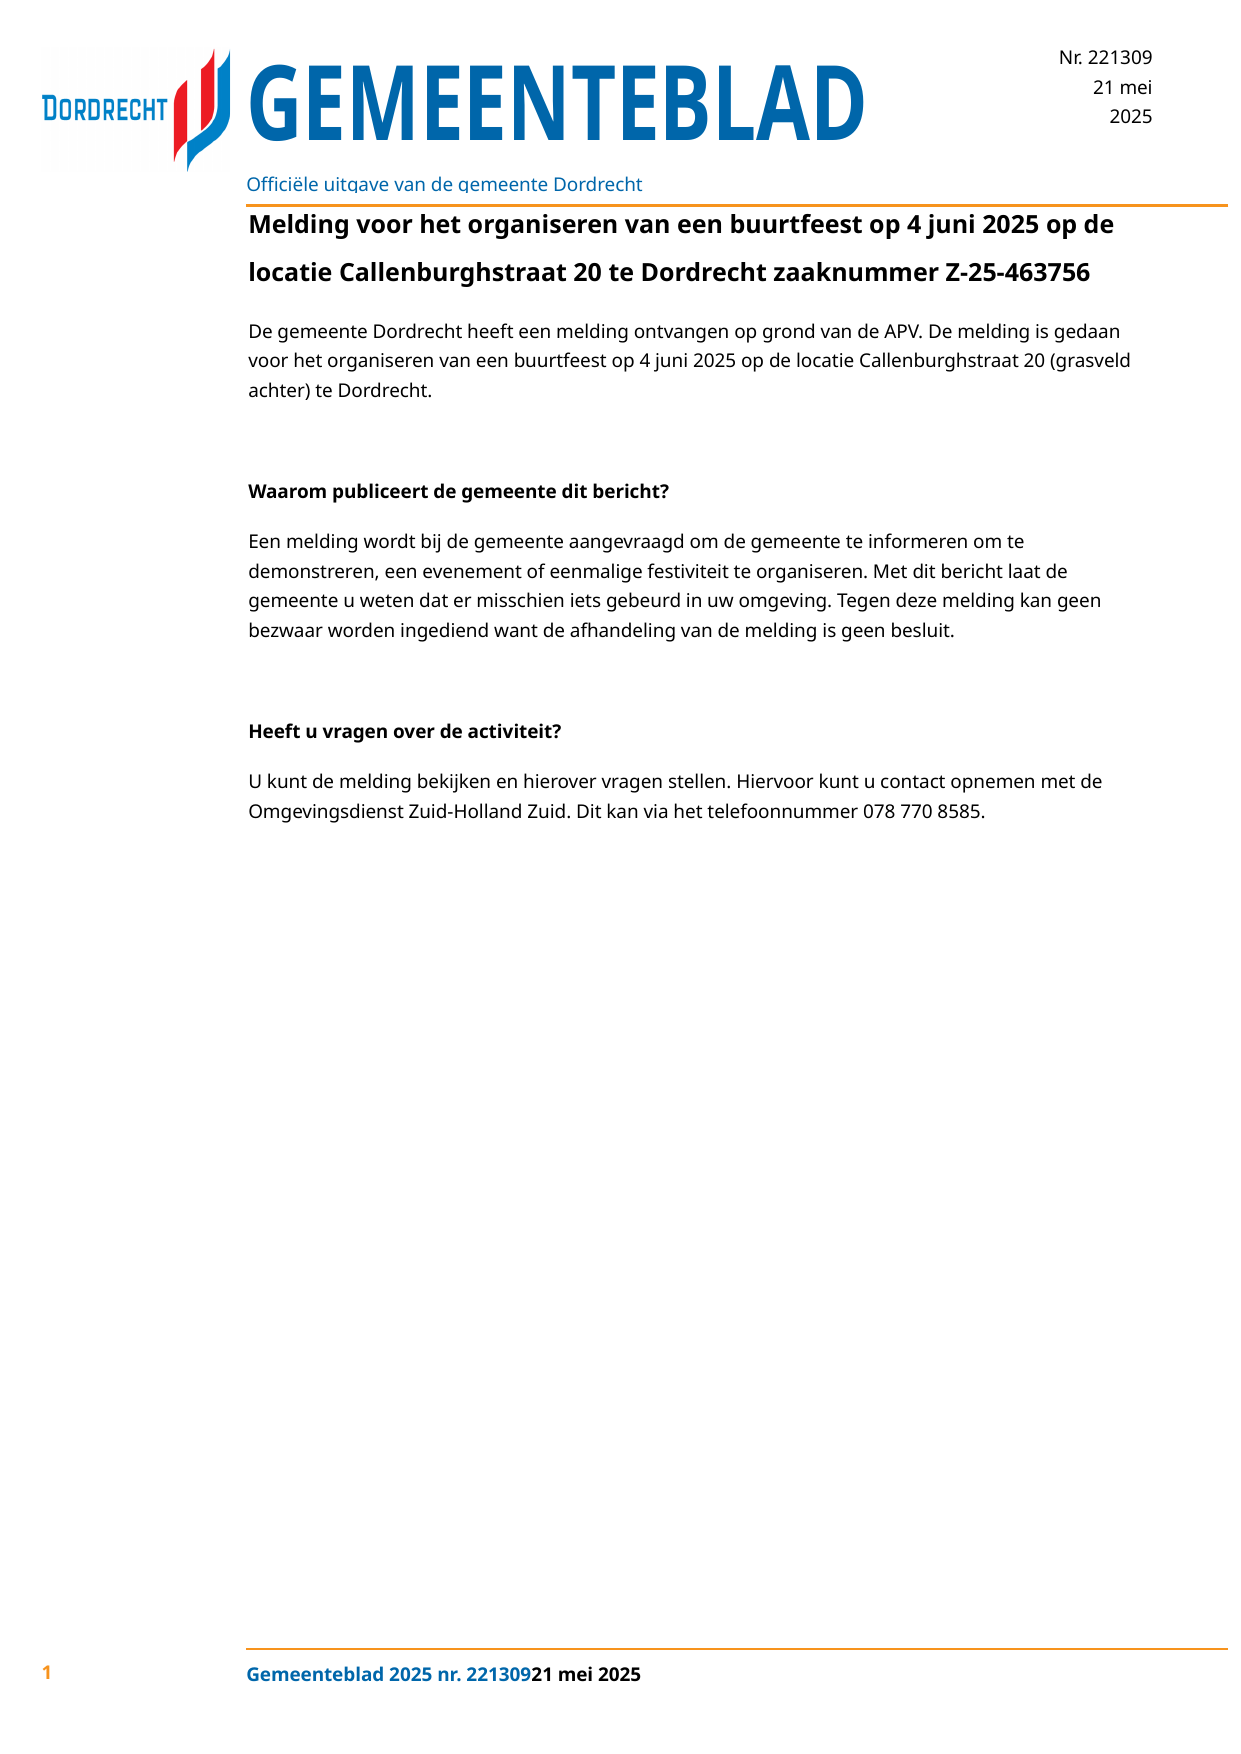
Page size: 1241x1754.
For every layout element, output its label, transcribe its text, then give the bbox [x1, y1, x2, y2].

text Heeft u vragen over de activiteit? [248, 718, 1152, 744]
text U kunt de melding bekijken en hierover vragen stellen. Hiervoor kunt u contact opnemen met de Omgevingsdienst Zuid-Holland Zuid. Dit kan via het telefoonnummer 078 770 8585. [248, 768, 1152, 824]
text Melding voor het organiseren van een buurtfeest op 4 juni 2025 op de locatie Callenburghstraat 20 te Dordrecht zaaknummer Z-25-463756 [248, 207, 1152, 288]
text De gemeente Dordrecht heeft een melding ontvangen op grond van de APV. De melding is gedaan voor het organiseren van een buurtfeest op 4 juni 2025 op de locatie Callenburghstraat 20 (grasveld achter) te Dordrecht. [248, 318, 1152, 403]
picture [41, 47, 231, 172]
text Waarom publiceert de gemeente dit bericht? [248, 478, 1152, 504]
text Een melding wordt bij de gemeente aangevraagd om de gemeente te informeren om te demonstreren, een evenement of eenmalige festiviteit te organiseren. Met dit bericht laat de gemeente u weten dat er misschien iets gebeurd in uw omgeving. Tegen deze melding kan geen bezwaar worden ingediend want de afhandeling van de melding is geen besluit. [248, 528, 1152, 643]
